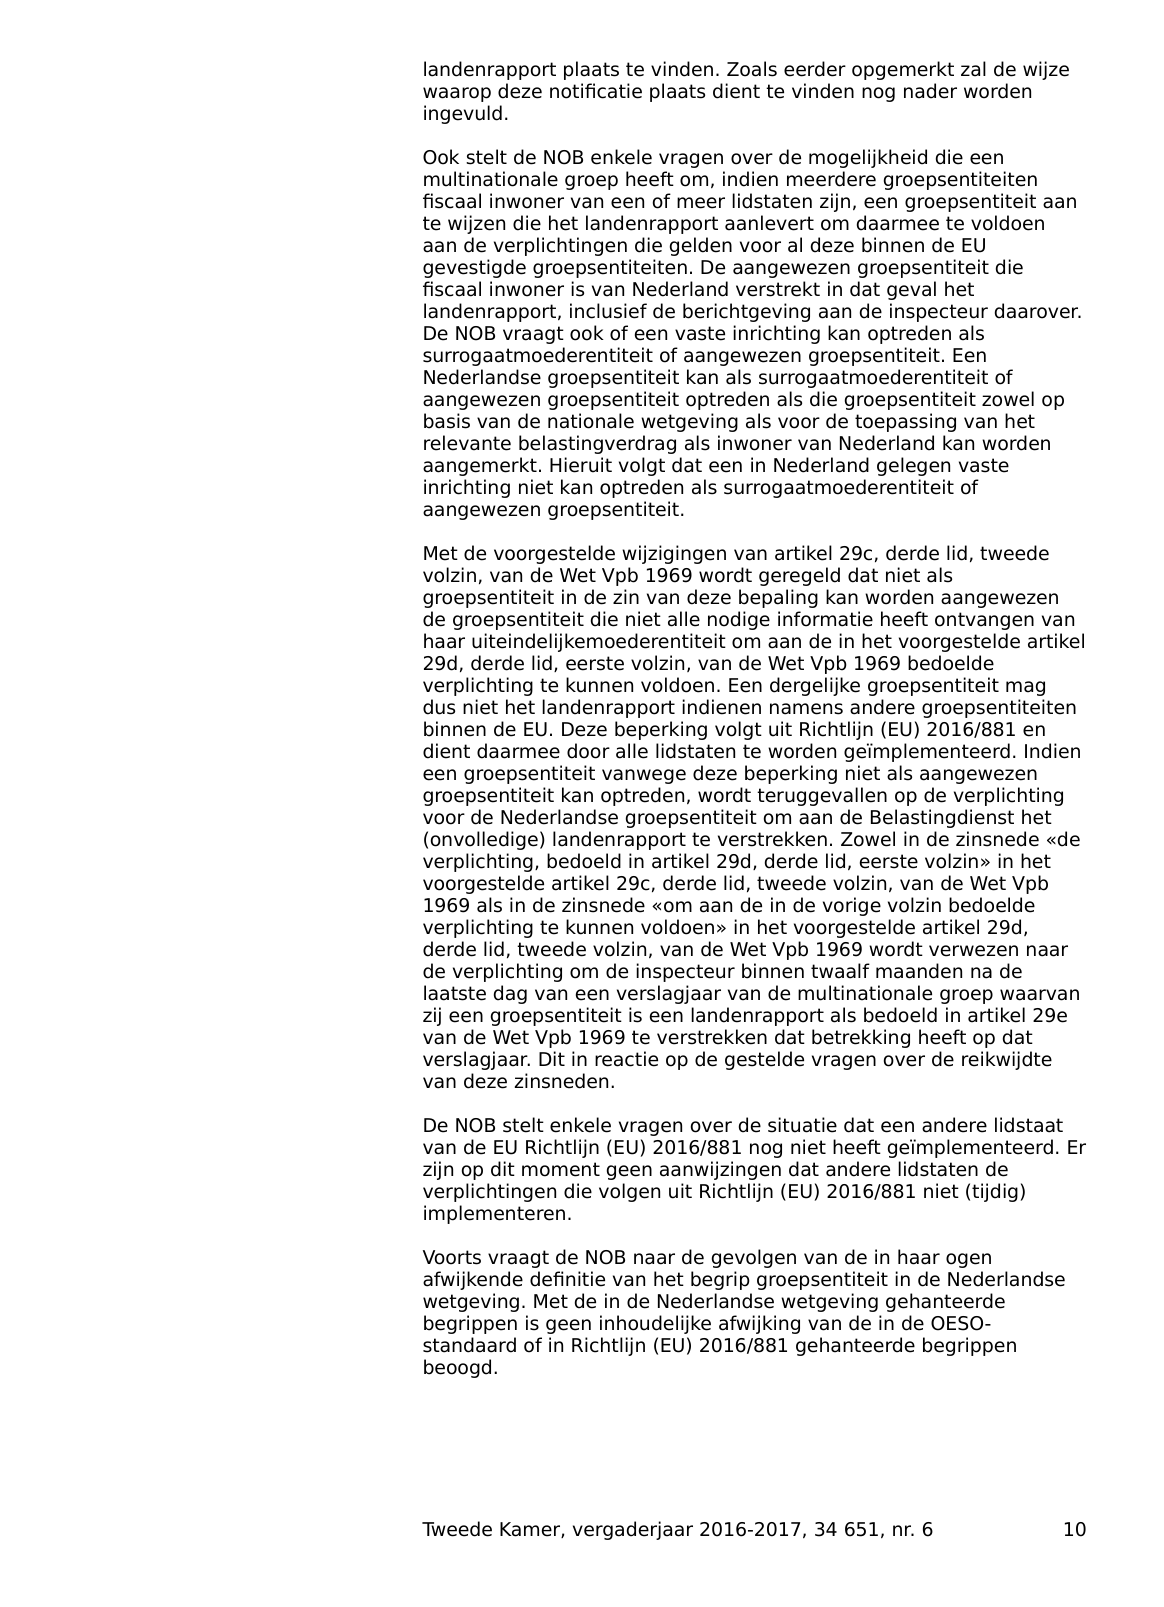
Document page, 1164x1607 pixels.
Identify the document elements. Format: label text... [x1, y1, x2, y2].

text Met de voorgestelde wijzigingen van artikel 29c, derde lid, tweede volzin, van de Wet Vpb 1969 wordt geregeld dat niet als groepsentiteit in de zin van deze bepaling kan worden aangewezen de groepsentiteit die niet alle nodige informatie heeft ontvangen van haar uiteindelijkemoederentiteit om aan de in het voorgestelde artikel 29d, derde lid, eerste volzin, van de Wet Vpb 1969 bedoelde verplichting te kunnen voldoen. Een dergelijke groepsentiteit mag dus niet het landenrapport indienen namens andere groepsentiteiten binnen de EU. Deze beperking volgt uit Richtlijn (EU) 2016/881 en dient daarmee door alle lidstaten te worden geïmplementeerd. Indien een groepsentiteit vanwege deze beperking niet als aangewezen groepsentiteit kan optreden, wordt teruggevallen op de verplichting voor de Nederlandse groepsentiteit om aan de Belastingdienst het (onvolledige) landenrapport te verstrekken. Zowel in de zinsnede «de verplichting, bedoeld in artikel 29d, derde lid, eerste volzin» in het voorgestelde artikel 29c, derde lid, tweede volzin, van de Wet Vpb 1969 als in de zinsnede «om aan de in de vorige volzin bedoelde verplichting te kunnen voldoen» in het voorgestelde artikel 29d, derde lid, tweede volzin, van de Wet Vpb 1969 wordt verwezen naar de verplichting om de inspecteur binnen twaalf maanden na de laatste dag van een verslagjaar van de multinationale groep waarvan zij een groepsentiteit is een landenrapport als bedoeld in artikel 29e van de Wet Vpb 1969 te verstrekken dat betrekking heeft op dat verslagjaar. Dit in reactie op de gestelde vragen over de reikwijdte van deze zinsneden. [422, 543, 1087, 1092]
text De NOB stelt enkele vragen over de situatie dat een andere lidstaat van de EU Richtlijn (EU) 2016/881 nog niet heeft geïmplementeerd. Er zijn op dit moment geen aanwijzingen dat andere lidstaten de verplichtingen die volgen uit Richtlijn (EU) 2016/881 niet (tijdig) implementeren. [422, 1115, 1087, 1224]
text Voorts vraagt de NOB naar de gevolgen van de in haar ogen afwijkende definitie van het begrip groepsentiteit in de Nederlandse wetgeving. Met de in de Nederlandse wetgeving gehanteerde begrippen is geen inhoudelijke afwijking van de in de OESO-standaard of in Richtlijn (EU) 2016/881 gehanteerde begrippen beoogd. [422, 1247, 1087, 1379]
text landenrapport plaats te vinden. Zoals eerder opgemerkt zal de wijze waarop deze notificatie plaats dient te vinden nog nader worden ingevuld. [422, 59, 1087, 125]
text Ook stelt de NOB enkele vragen over de mogelijkheid die een multinationale groep heeft om, indien meerdere groepsentiteiten fiscaal inwoner van een of meer lidstaten zijn, een groepsentiteit aan te wijzen die het landenrapport aanlevert om daarmee te voldoen aan de verplichtingen die gelden voor al deze binnen de EU gevestigde groepsentiteiten. De aangewezen groepsentiteit die fiscaal inwoner is van Nederland verstrekt in dat geval het landenrapport, inclusief de berichtgeving aan de inspecteur daarover. De NOB vraagt ook of een vaste inrichting kan optreden als surrogaatmoederentiteit of aangewezen groepsentiteit. Een Nederlandse groepsentiteit kan als surrogaatmoederentiteit of aangewezen groepsentiteit optreden als die groepsentiteit zowel op basis van de nationale wetgeving als voor de toepassing van het relevante belastingverdrag als inwoner van Nederland kan worden aangemerkt. Hieruit volgt dat een in Nederland gelegen vaste inrichting niet kan optreden als surrogaatmoederentiteit of aangewezen groepsentiteit. [422, 147, 1087, 521]
